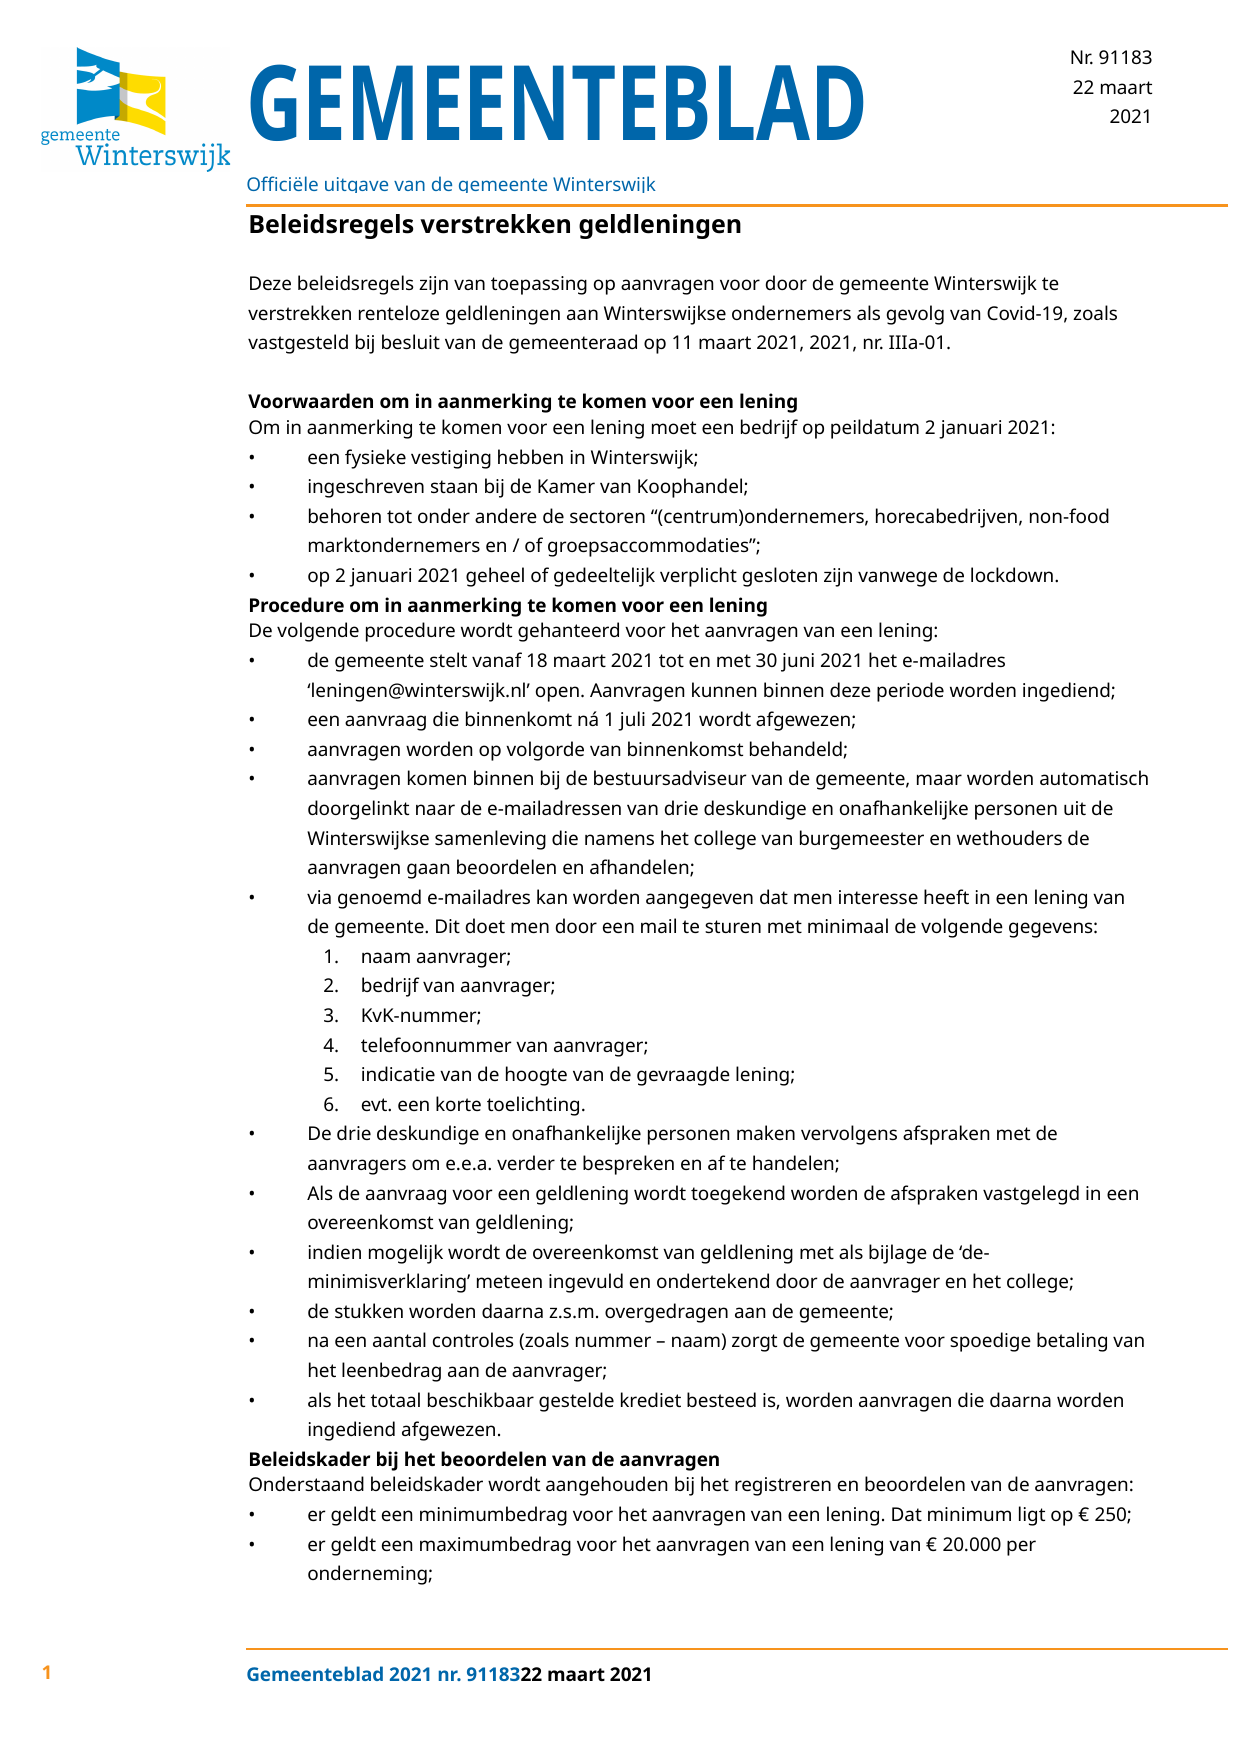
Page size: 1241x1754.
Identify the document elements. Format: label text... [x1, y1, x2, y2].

list er geldt een maximumbedrag voor het aanvragen van een lening van € 20.000 per onderneming; [248, 1531, 1152, 1586]
list naam aanvrager; [323, 943, 1152, 969]
list telefoonnummer van aanvrager; [323, 1032, 1152, 1057]
picture [225, 153, 231, 162]
text Beleidsregels verstrekken geldleningen [248, 207, 1152, 241]
list indicatie van de hoogte van de gevraagde lening; [323, 1061, 1152, 1087]
text Voorwaarden om in aanmerking te komen voor een lening [248, 389, 1152, 414]
list bedrijf van aanvrager; [323, 973, 1152, 998]
text Onderstaand beleidskader wordt aangehouden bij het registreren en beoordelen van de aanvragen: [248, 1472, 1152, 1497]
list indien mogelijk wordt de overeenkomst van geldlening met als bijlage de ‘de-minimisverklaring’ meteen ingevuld en ondertekend door de aanvrager en het college; [248, 1239, 1152, 1294]
list een aanvraag die binnenkomt ná 1 juli 2021 wordt afgewezen; [248, 706, 1152, 732]
list via genoemd e-mailadres kan worden aangegeven dat men interesse heeft in een lening van de gemeente. Dit doet men door een mail te sturen met minimaal de volgende gegevens: [248, 884, 1152, 939]
list Als de aanvraag voor een geldlening wordt toegekend worden de afspraken vastgelegd in een overeenkomst van geldlening; [248, 1180, 1152, 1235]
list na een aantal controles (zoals nummer – naam) zorgt de gemeente voor spoedige betaling van het leenbedrag aan de aanvrager; [248, 1328, 1152, 1383]
list aanvragen komen binnen bij de bestuursadviseur van de gemeente, maar worden automatisch doorgelinkt naar de e-mailadressen van drie deskundige en onafhankelijke personen uit de Winterswijkse samenleving die namens het college van burgemeester en wethouders de aanvragen gaan beoordelen en afhandelen; [248, 766, 1152, 880]
list de stukken worden daarna z.s.m. overgedragen aan de gemeente; [248, 1298, 1152, 1324]
list de gemeente stelt vanaf 18 maart 2021 tot en met 30 juni 2021 het e-mailadres ‘leningen@winterswijk.nl’ open. Aanvragen kunnen binnen deze periode worden ingediend; [248, 647, 1152, 702]
list aanvragen worden op volgorde van binnenkomst behandeld; [248, 736, 1152, 762]
list evt. een korte toelichting. [323, 1091, 1152, 1117]
text De volgende procedure wordt gehanteerd voor het aanvragen van een lening: [248, 618, 1152, 643]
list KvK-nummer; [323, 1002, 1152, 1028]
list op 2 januari 2021 geheel of gedeeltelijk verplicht gesloten zijn vanwege de lockdown. [248, 562, 1152, 588]
list een fysieke vestiging hebben in Winterswijk; [248, 444, 1152, 470]
text Procedure om in aanmerking te komen voor een lening [248, 592, 1152, 618]
text Beleidskader bij het beoordelen van de aanvragen [248, 1446, 1152, 1472]
picture [41, 47, 231, 172]
text Deze beleidsregels zijn van toepassing op aanvragen voor door de gemeente Winterswijk te verstrekken renteloze geldleningen aan Winterswijkse ondernemers als gevolg van Covid-19, zoals vastgesteld bij besluit van de gemeenteraad op 11 maart 2021, 2021, nr. IIIa-01. [248, 270, 1152, 355]
list behoren tot onder andere de sectoren “(centrum)ondernemers, horecabedrijven, non-food marktondernemers en / of groepsaccommodaties”; [248, 503, 1152, 558]
list De drie deskundige en onafhankelijke personen maken vervolgens afspraken met de aanvragers om e.e.a. verder te bespreken en af te handelen; [248, 1121, 1152, 1176]
text Om in aanmerking te komen voor een lening moet een bedrijf op peildatum 2 januari 2021: [248, 414, 1152, 440]
list als het totaal beschikbaar gestelde krediet besteed is, worden aanvragen die daarna worden ingediend afgewezen. [248, 1387, 1152, 1442]
list er geldt een minimumbedrag voor het aanvragen van een lening. Dat minimum ligt op € 250; [248, 1501, 1152, 1527]
list ingeschreven staan bij de Kamer van Koophandel; [248, 473, 1152, 499]
